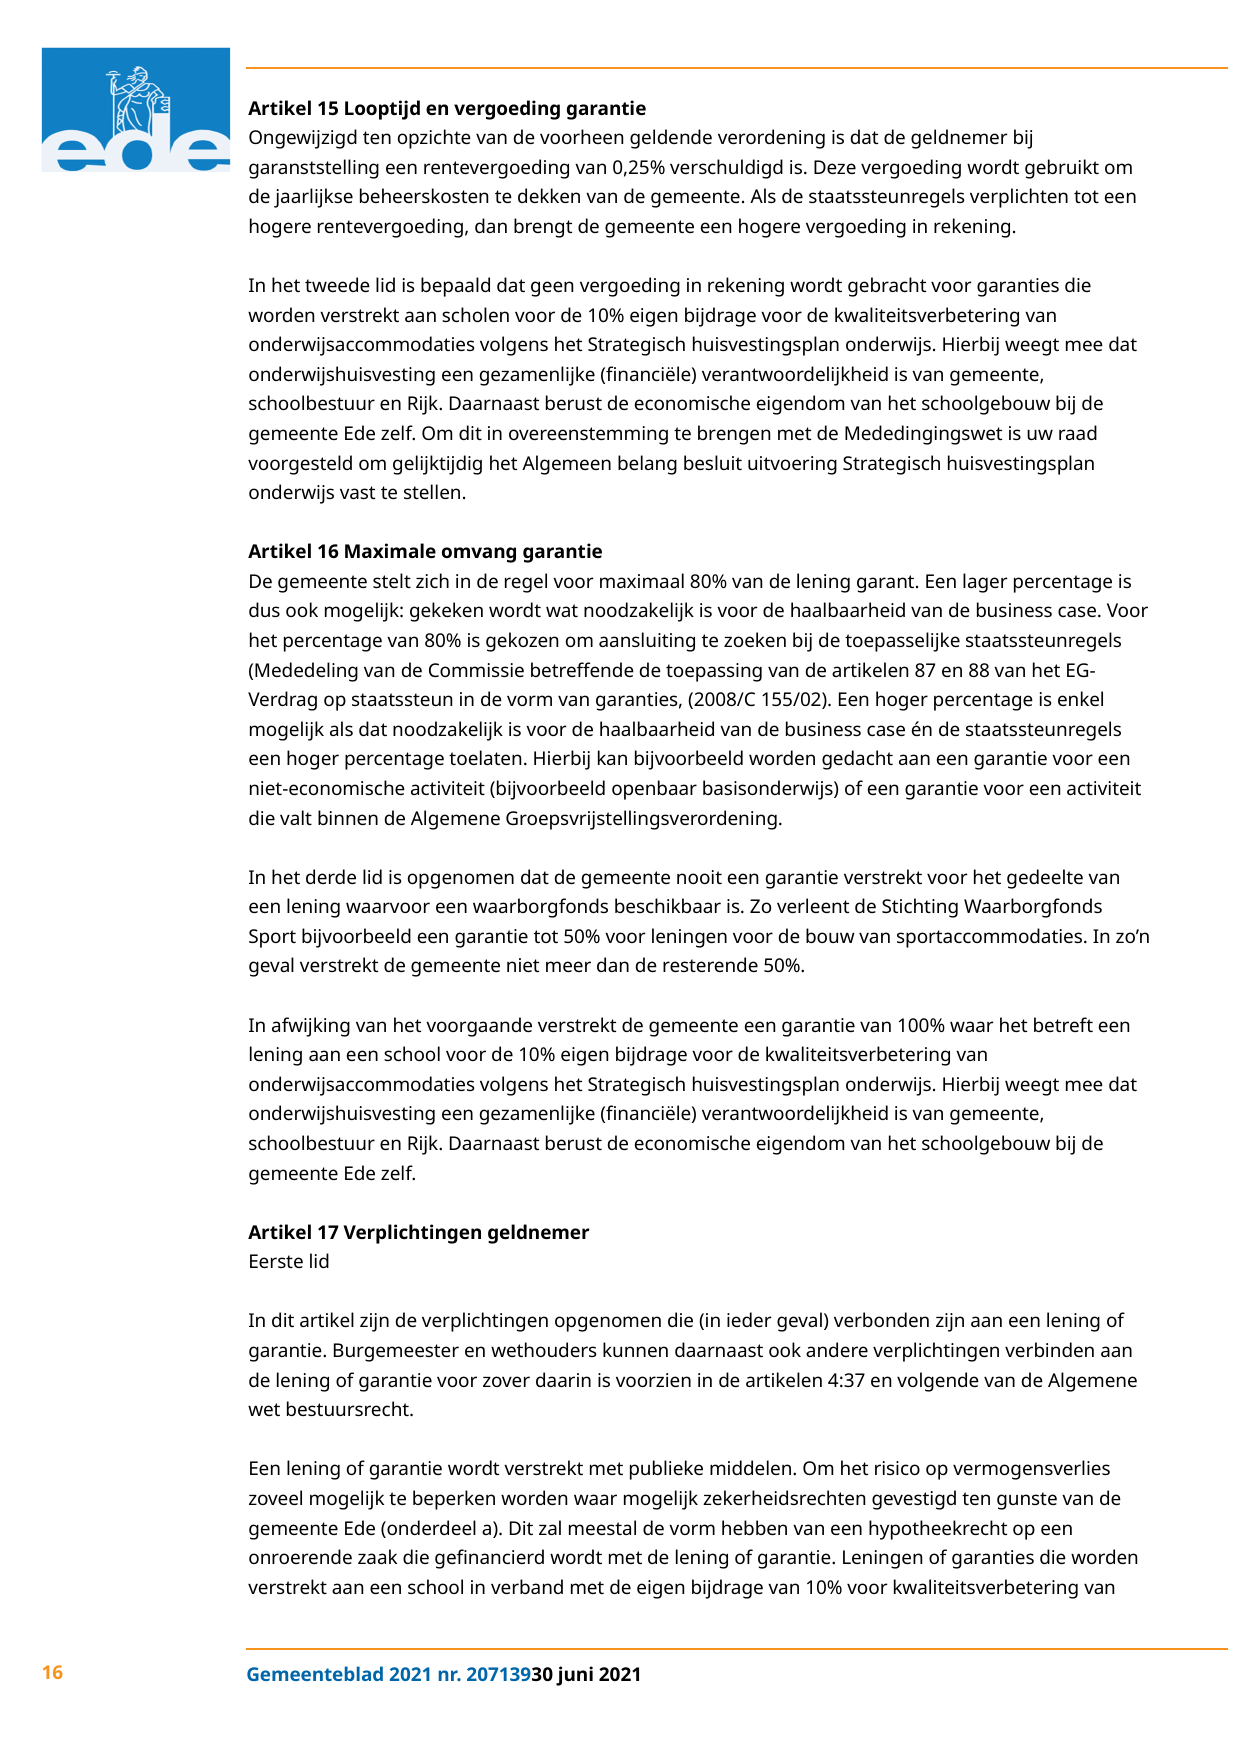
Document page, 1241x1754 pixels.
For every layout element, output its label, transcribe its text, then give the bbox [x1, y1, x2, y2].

text In het tweede lid is bepaald dat geen vergoeding in rekening wordt gebracht voor garanties die worden verstrekt aan scholen voor de 10% eigen bijdrage voor de kwaliteitsverbetering van onderwijsaccommodaties volgens het Strategisch huisvestingsplan onderwijs. Hierbij weegt mee dat onderwijshuisvesting een gezamenlijke (financiële) verantwoordelijkheid is van gemeente, schoolbestuur en Rijk. Daarnaast berust de economische eigendom van het schoolgebouw bij de gemeente Ede zelf. Om dit in overeenstemming te brengen met de Mededingingswet is uw raad voorgesteld om gelijktijdig het Algemeen belang besluit uitvoering Strategisch huisvestingsplan onderwijs vast te stellen. [248, 272, 1152, 505]
text In het derde lid is opgenomen dat de gemeente nooit een garantie verstrekt voor het gedeelte van een lening waarvoor een waarborgfonds beschikbaar is. Zo verleent de Stichting Waarborgfonds Sport bijvoorbeeld een garantie tot 50% voor leningen voor de bouw van sportaccommodaties. In zo’n geval verstrekt de gemeente niet meer dan de resterende 50%. [248, 864, 1152, 978]
picture [41, 47, 231, 172]
text De gemeente stelt zich in de regel voor maximaal 80% van de lening garant. Een lager percentage is dus ook mogelijk: gekeken wordt wat noodzakelijk is voor de haalbaarheid van de business case. Voor het percentage van 80% is gekozen om aansluiting te zoeken bij de toepasselijke staatssteunregels (Mededeling van de Commissie betreffende de toepassing van de artikelen 87 en 88 van het EG-Verdrag op staatssteun in de vorm van garanties, (2008/C 155/02). Een hoger percentage is enkel mogelijk als dat noodzakelijk is voor de haalbaarheid van de business case én de staatssteunregels een hoger percentage toelaten. Hierbij kan bijvoorbeeld worden gedacht aan een garantie voor een niet-economische activiteit (bijvoorbeeld openbaar basisonderwijs) of een garantie voor een activiteit die valt binnen de Algemene Groepsvrijstellingsverordening. [248, 568, 1152, 831]
text In afwijking van het voorgaande verstrekt de gemeente een garantie van 100% waar het betreft een lening aan een school voor de 10% eigen bijdrage voor de kwaliteitsverbetering van onderwijsaccommodaties volgens het Strategisch huisvestingsplan onderwijs. Hierbij weegt mee dat onderwijshuisvesting een gezamenlijke (financiële) verantwoordelijkheid is van gemeente, schoolbestuur en Rijk. Daarnaast berust de economische eigendom van het schoolgebouw bij de gemeente Ede zelf. [248, 1012, 1152, 1186]
text Artikel 15 Looptijd en vergoeding garantie [248, 95, 1152, 121]
text Artikel 16 Maximale omvang garantie [248, 538, 1152, 564]
text Ongewijzigd ten opzichte van de voorheen geldende verordening is dat de geldnemer bij garanststelling een rentevergoeding van 0,25% verschuldigd is. Deze vergoeding wordt gebruikt om de jaarlijkse beheerskosten te dekken van de gemeente. Als de staatssteunregels verplichten tot een hogere rentevergoeding, dan brengt de gemeente een hogere vergoeding in rekening. [248, 124, 1152, 239]
text In dit artikel zijn de verplichtingen opgenomen die (in ieder geval) verbonden zijn aan een lening of garantie. Burgemeester en wethouders kunnen daarnaast ook andere verplichtingen verbinden aan de lening of garantie voor zover daarin is voorzien in de artikelen 4:37 en volgende van de Algemene wet bestuursrecht. [248, 1308, 1152, 1422]
text Een lening of garantie wordt verstrekt met publieke middelen. Om het risico op vermogensverlies zoveel mogelijk te beperken worden waar mogelijk zekerheidsrechten gevestigd ten gunste van de gemeente Ede (onderdeel a). Dit zal meestal de vorm hebben van een hypotheekrecht op een onroerende zaak die gefinancierd wordt met de lening of garantie. Leningen of garanties die worden verstrekt aan een school in verband met de eigen bijdrage van 10% voor kwaliteitsverbetering van [248, 1456, 1152, 1600]
text Artikel 17 Verplichtingen geldnemer [248, 1219, 1152, 1245]
text Eerste lid [248, 1248, 1152, 1274]
